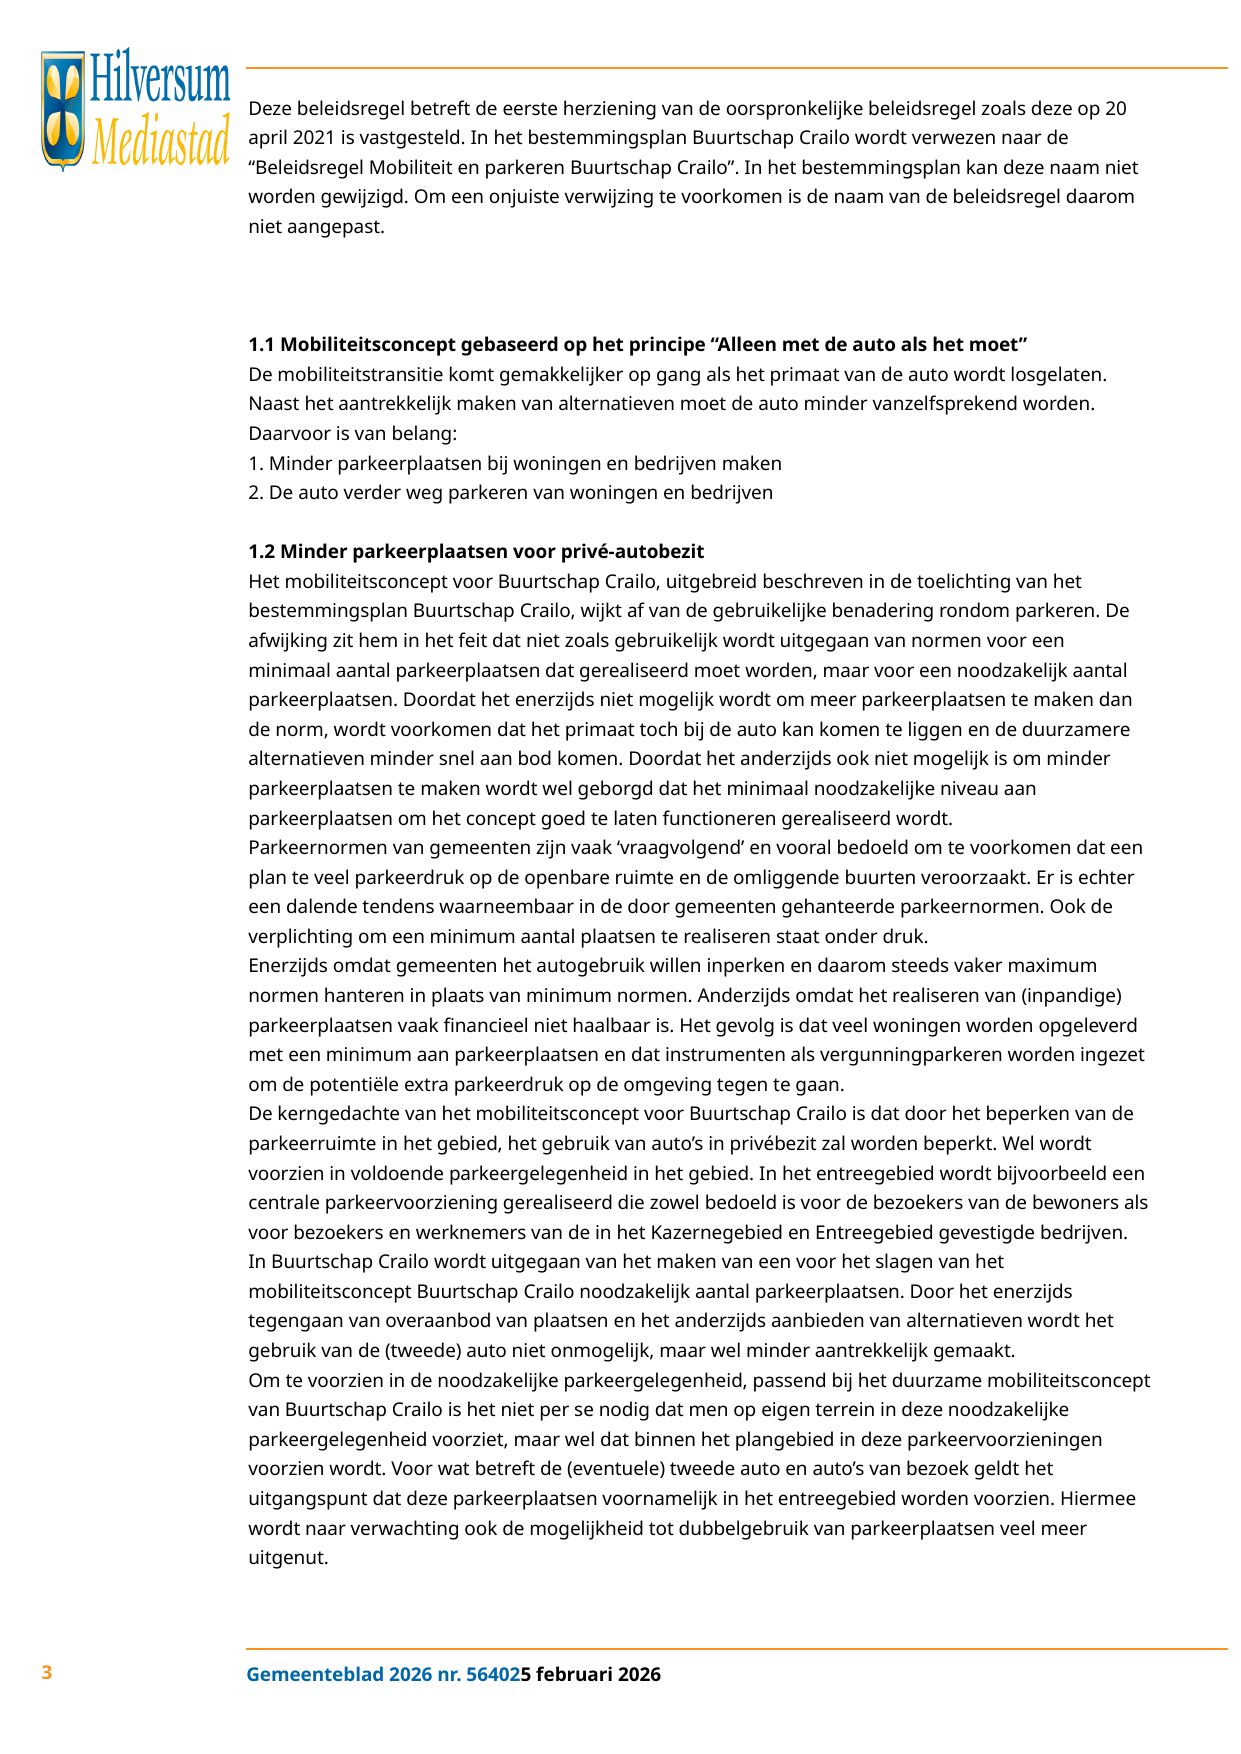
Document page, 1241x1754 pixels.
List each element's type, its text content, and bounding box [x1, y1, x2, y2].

text 2. De auto verder weg parkeren van woningen en bedrijven [248, 479, 1152, 505]
text Om te voorzien in de noodzakelijke parkeergelegenheid, passend bij het duurzame mobiliteitsconcept van Buurtschap Crailo is het niet per se nodig dat men op eigen terrein in deze noodzakelijke parkeergelegenheid voorziet, maar wel dat binnen het plangebied in deze parkeervoorzieningen voorzien wordt. Voor wat betreft de (eventuele) tweede auto en auto’s van bezoek geldt het uitgangspunt dat deze parkeerplaatsen voornamelijk in het entreegebied worden voorzien. Hiermee wordt naar verwachting ook de mogelijkheid tot dubbelgebruik van parkeerplaatsen veel meer uitgenut. [248, 1367, 1152, 1570]
picture [41, 47, 231, 172]
text 1.2 Minder parkeerplaatsen voor privé-autobezit [248, 538, 1152, 564]
text 1.1 Mobiliteitsconcept gebaseerd op het principe “Alleen met de auto als het moet” [248, 331, 1152, 357]
text Enerzijds omdat gemeenten het autogebruik willen inperken en daarom steeds vaker maximum normen hanteren in plaats van minimum normen. Anderzijds omdat het realiseren van (inpandige) parkeerplaatsen vaak financieel niet haalbaar is. Het gevolg is dat veel woningen worden opgeleverd met een minimum aan parkeerplaatsen en dat instrumenten als vergunningparkeren worden ingezet om de potentiële extra parkeerdruk op de omgeving tegen te gaan. [248, 953, 1152, 1097]
text De kerngedachte van het mobiliteitsconcept voor Buurtschap Crailo is dat door het beperken van de parkeerruimte in het gebied, het gebruik van auto’s in privébezit zal worden beperkt. Wel wordt voorzien in voldoende parkeergelegenheid in het gebied. In het entreegebied wordt bijvoorbeeld een centrale parkeervoorziening gerealiseerd die zowel bedoeld is voor de bezoekers van de bewoners als voor bezoekers en werknemers van de in het Kazernegebied en Entreegebied gevestigde bedrijven. [248, 1101, 1152, 1245]
text De mobiliteitstransitie komt gemakkelijker op gang als het primaat van de auto wordt losgelaten. Naast het aantrekkelijk maken van alternatieven moet de auto minder vanzelfsprekend worden. Daarvoor is van belang: [248, 361, 1152, 446]
text Parkeernormen van gemeenten zijn vaak ‘vraagvolgend’ en vooral bedoeld om te voorkomen dat een plan te veel parkeerdruk op de openbare ruimte en de omliggende buurten veroorzaakt. Er is echter een dalende tendens waarneembaar in de door gemeenten gehanteerde parkeernormen. Ook de verplichting om een minimum aantal plaatsen te realiseren staat onder druk. [248, 834, 1152, 949]
text Het mobiliteitsconcept voor Buurtschap Crailo, uitgebreid beschreven in de toelichting van het bestemmingsplan Buurtschap Crailo, wijkt af van de gebruikelijke benadering rondom parkeren. De afwijking zit hem in het feit dat niet zoals gebruikelijk wordt uitgegaan van normen voor een minimaal aantal parkeerplaatsen dat gerealiseerd moet worden, maar voor een noodzakelijk aantal parkeerplaatsen. Doordat het enerzijds niet mogelijk wordt om meer parkeerplaatsen te maken dan de norm, wordt voorkomen dat het primaat toch bij de auto kan komen te liggen en de duurzamere alternatieven minder snel aan bod komen. Doordat het anderzijds ook niet mogelijk is om minder parkeerplaatsen te maken wordt wel geborgd dat het minimaal noodzakelijke niveau aan parkeerplaatsen om het concept goed te laten functioneren gerealiseerd wordt. [248, 568, 1152, 831]
text In Buurtschap Crailo wordt uitgegaan van het maken van een voor het slagen van het mobiliteitsconcept Buurtschap Crailo noodzakelijk aantal parkeerplaatsen. Door het enerzijds tegengaan van overaanbod van plaatsen en het anderzijds aanbieden van alternatieven wordt het gebruik van de (tweede) auto niet onmogelijk, maar wel minder aantrekkelijk gemaakt. [248, 1248, 1152, 1363]
text Deze beleidsregel betreft de eerste herziening van de oorspronkelijke beleidsregel zoals deze op 20 april 2021 is vastgesteld. In het bestemmingsplan Buurtschap Crailo wordt verwezen naar de “Beleidsregel Mobiliteit en parkeren Buurtschap Crailo”. In het bestemmingsplan kan deze naam niet worden gewijzigd. Om een onjuiste verwijzing te voorkomen is de naam van de beleidsregel daarom niet aangepast. [248, 95, 1152, 239]
text 1. Minder parkeerplaatsen bij woningen en bedrijven maken [248, 450, 1152, 476]
